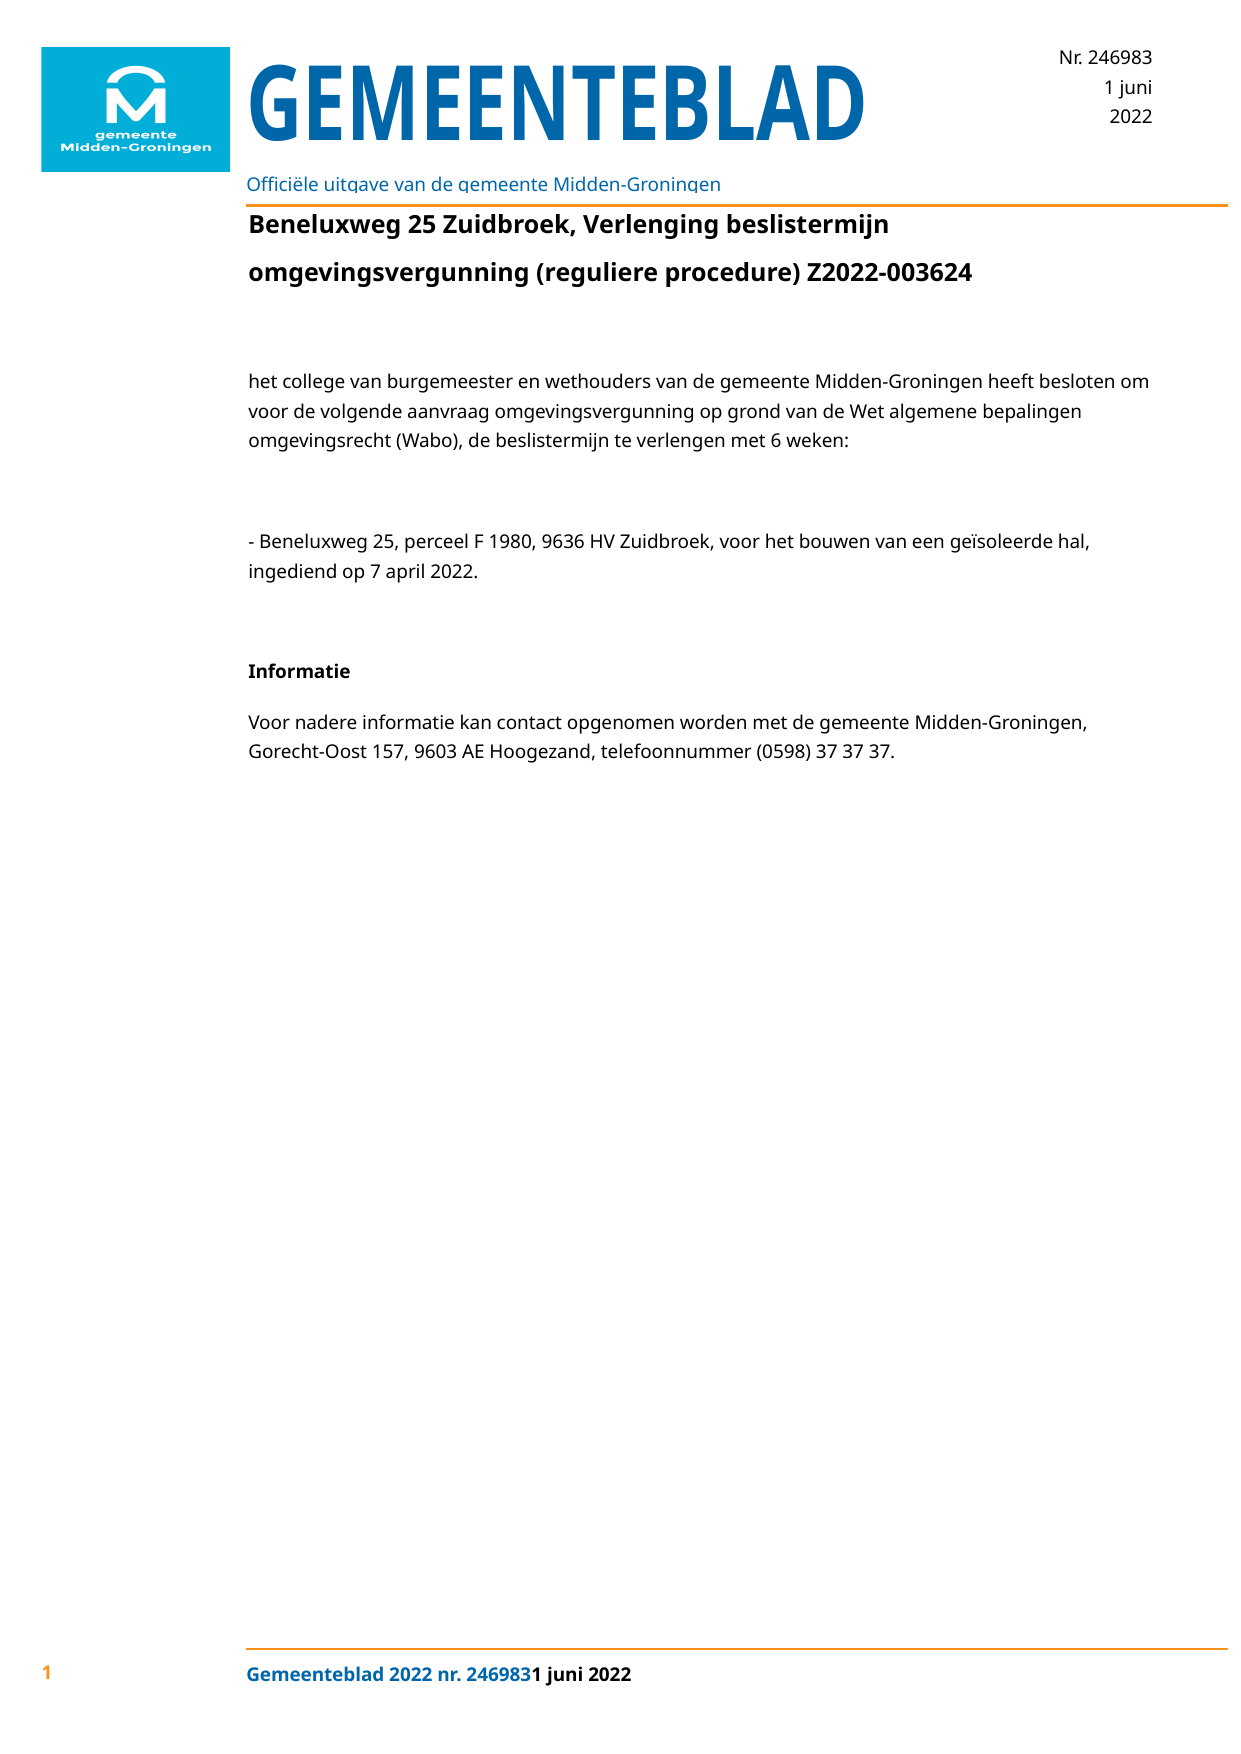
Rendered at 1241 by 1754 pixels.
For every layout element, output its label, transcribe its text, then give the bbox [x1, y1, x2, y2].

picture [107, 89, 165, 122]
text Beneluxweg 25 Zuidbroek, Verlenging beslistermijn omgevingsvergunning (reguliere procedure) Z2022-003624 [248, 207, 1152, 288]
picture [108, 66, 164, 82]
text Voor nadere informatie kan contact opgenomen worden met de gemeente Midden-Groningen, Gorecht-Oost 157, 9603 AE Hoogezand, telefoonnummer (0598) 37 37 37. [248, 709, 1152, 764]
picture [184, 146, 190, 153]
text Informatie [248, 659, 1152, 684]
text - Beneluxweg 25, perceel F 1980, 9636 HV Zuidbroek, voor het bouwen van een geïsoleerde hal, ingediend op 7 april 2022. [248, 528, 1152, 584]
text het college van burgemeester en wethouders van de gemeente Midden-Groningen heeft besloten om voor de volgende aanvraag omgevingsvergunning op grond van de Wet algemene bepalingen omgevingsrecht (Wabo), de beslistermijn te verlengen met 6 weken: [248, 368, 1152, 453]
